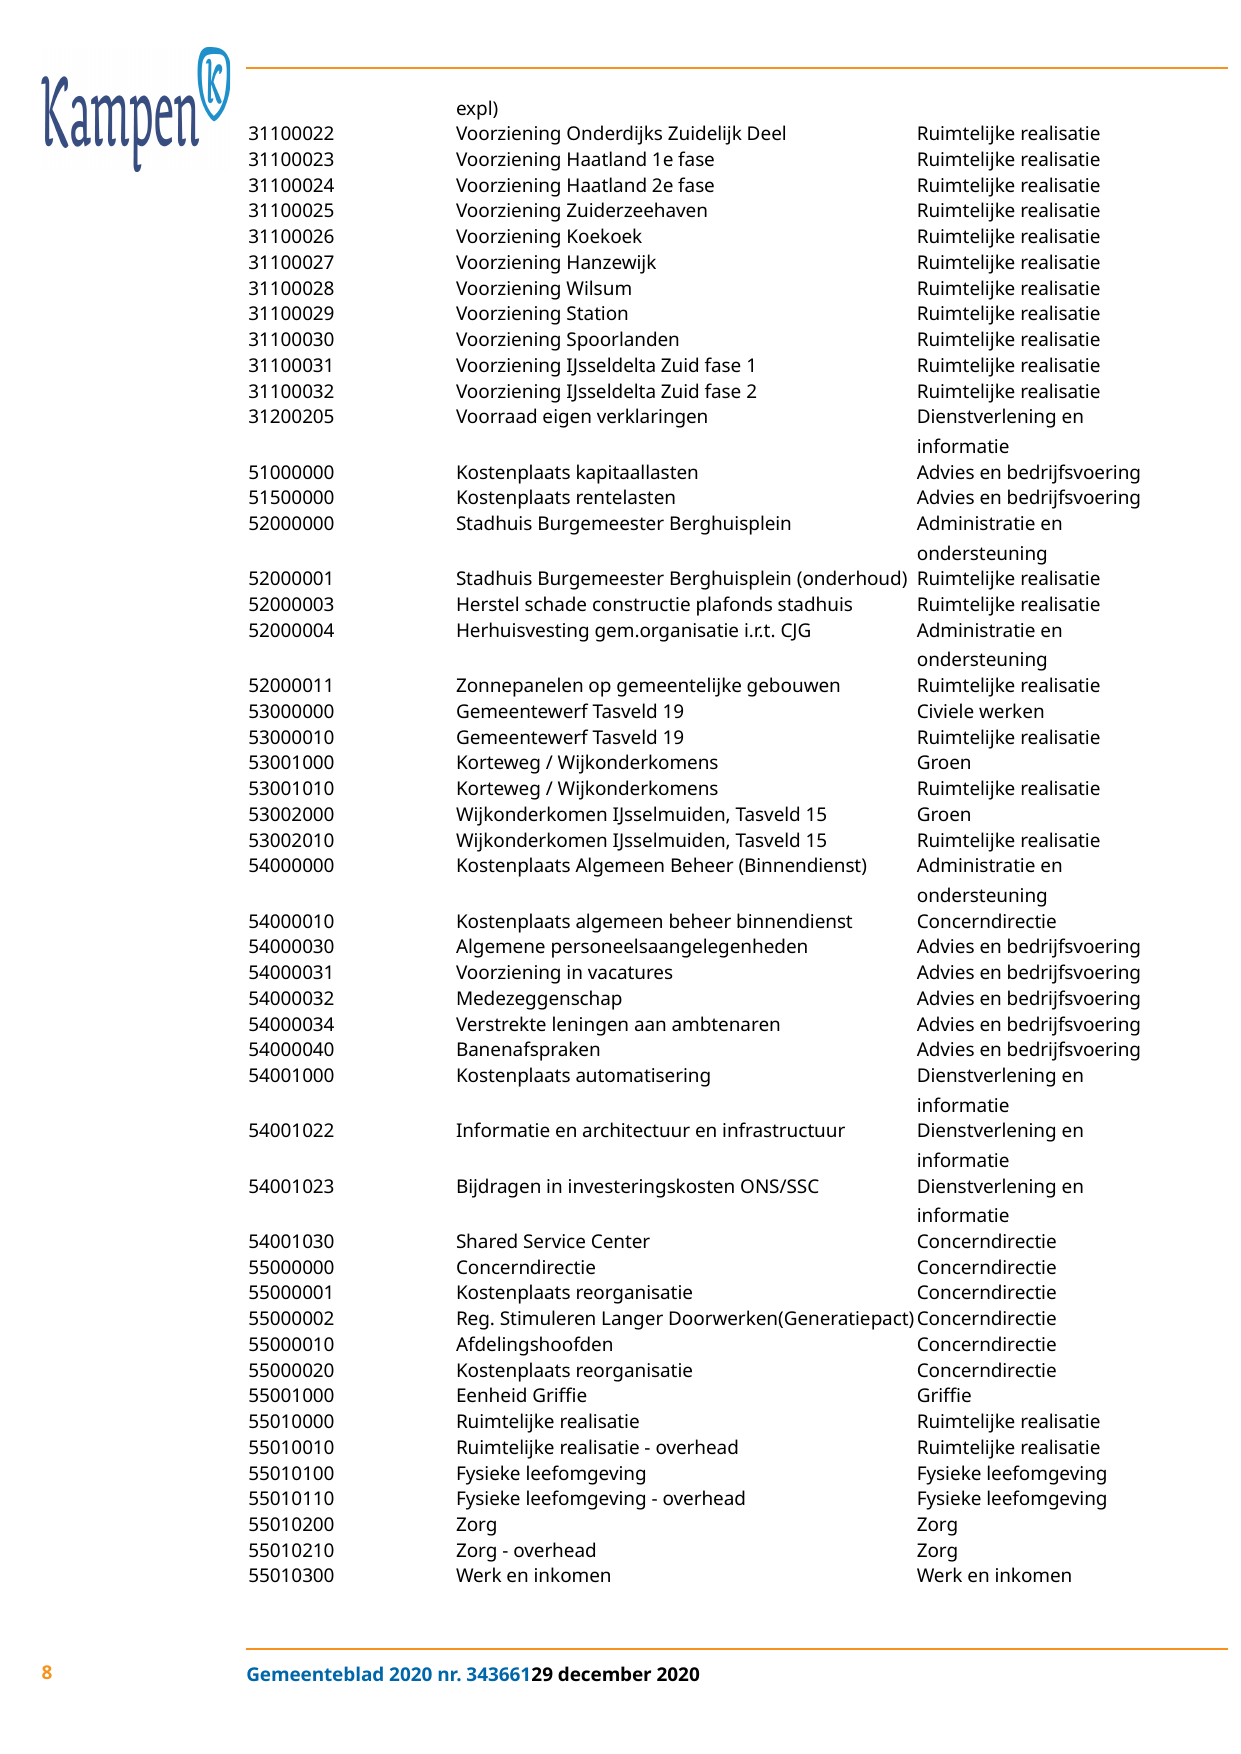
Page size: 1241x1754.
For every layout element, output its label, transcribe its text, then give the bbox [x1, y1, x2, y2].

table_cell Advies en bedrijfsvoering [917, 485, 1152, 510]
table_cell 55000000 [248, 1254, 456, 1279]
table_cell Groen [917, 750, 1152, 775]
table_cell Ruimtelijke realisatie [917, 172, 1152, 198]
table_cell Wijkonderkomen IJsselmuiden, Tasveld 15 [456, 801, 917, 827]
table_cell Fysieke leefomgeving [917, 1485, 1152, 1511]
table_cell 31100022 [248, 121, 456, 146]
table_cell 55000001 [248, 1280, 456, 1305]
table_cell 54000000 [248, 853, 456, 908]
table_cell 54000034 [248, 1011, 456, 1036]
table_cell Ruimtelijke realisatie [917, 673, 1152, 698]
table_cell 55010300 [248, 1563, 456, 1588]
table_cell 31100023 [248, 146, 456, 172]
table_cell 51500000 [248, 485, 456, 510]
table_cell Concerndirectie [917, 908, 1152, 933]
table_cell Ruimtelijke realisatie [917, 198, 1152, 223]
table_cell 31100029 [248, 301, 456, 326]
table_cell Voorziening Koekoek [456, 224, 917, 249]
table_cell Zonnepanelen op gemeentelijke gebouwen [456, 673, 917, 698]
table_cell Concerndirectie [456, 1254, 917, 1279]
table_cell Herhuisvesting gem.organisatie i.r.t. CJG [456, 617, 917, 672]
table_cell Ruimtelijke realisatie [917, 146, 1152, 172]
table_cell Zorg [917, 1537, 1152, 1563]
table_cell Administratie en ondersteuning [917, 617, 1152, 672]
table_cell Voorziening in vacatures [456, 959, 917, 985]
table_cell Algemene personeelsaangelegenheden [456, 934, 917, 959]
table_cell 54001030 [248, 1228, 456, 1254]
table_cell Dienstverlening en informatie [917, 1173, 1152, 1228]
table_cell 54001023 [248, 1173, 456, 1228]
table_cell Reg. Stimuleren Langer Doorwerken(Generatiepact) [456, 1305, 917, 1331]
table_cell 53001010 [248, 775, 456, 801]
table_cell Voorziening Spoorlanden [456, 326, 917, 352]
table_cell Ruimtelijke realisatie - overhead [456, 1434, 917, 1460]
table_cell Kostenplaats kapitaallasten [456, 459, 917, 484]
table_cell 31100028 [248, 275, 456, 301]
table_cell Dienstverlening en informatie [917, 1118, 1152, 1173]
table_cell Wijkonderkomen IJsselmuiden, Tasveld 15 [456, 827, 917, 852]
table_cell Advies en bedrijfsvoering [917, 985, 1152, 1011]
table_cell Advies en bedrijfsvoering [917, 934, 1152, 959]
table_cell Bijdragen in investeringskosten ONS/SSC [456, 1173, 917, 1228]
table_cell Ruimtelijke realisatie [917, 591, 1152, 617]
table_cell Informatie en architectuur en infrastructuur [456, 1118, 917, 1173]
table_cell Zorg [917, 1511, 1152, 1537]
table_cell Kostenplaats Algemeen Beheer (Binnendienst) [456, 853, 917, 908]
table_cell 55010200 [248, 1511, 456, 1537]
table_cell Herstel schade constructie plafonds stadhuis [456, 591, 917, 617]
table_cell 31100026 [248, 224, 456, 249]
table_cell 31100025 [248, 198, 456, 223]
table_cell Fysieke leefomgeving [917, 1460, 1152, 1485]
table_cell 31100024 [248, 172, 456, 198]
table_cell Ruimtelijke realisatie [917, 566, 1152, 591]
table_cell 51000000 [248, 459, 456, 484]
table_cell Concerndirectie [917, 1254, 1152, 1279]
table_cell Ruimtelijke realisatie [917, 775, 1152, 801]
table_cell 55010110 [248, 1485, 456, 1511]
table_cell 55010010 [248, 1434, 456, 1460]
table_cell Groen [917, 801, 1152, 827]
table_cell Voorziening Station [456, 301, 917, 326]
table_cell 53000000 [248, 698, 456, 724]
table_cell Concerndirectie [917, 1305, 1152, 1331]
table_cell Kostenplaats algemeen beheer binnendienst [456, 908, 917, 933]
table_cell Advies en bedrijfsvoering [917, 959, 1152, 985]
table_cell Ruimtelijke realisatie [917, 378, 1152, 403]
table_cell Korteweg / Wijkonderkomens [456, 775, 917, 801]
table_cell 31100031 [248, 352, 456, 378]
table_cell Voorziening Onderdijks Zuidelijk Deel [456, 121, 917, 146]
table_cell Kostenplaats automatisering [456, 1062, 917, 1117]
table_cell 54000030 [248, 934, 456, 959]
table_cell Advies en bedrijfsvoering [917, 1011, 1152, 1036]
table_cell 54000010 [248, 908, 456, 933]
table_cell Administratie en ondersteuning [917, 510, 1152, 566]
table_cell Medezeggenschap [456, 985, 917, 1011]
table_cell Voorziening Haatland 2e fase [456, 172, 917, 198]
table_cell 55000010 [248, 1331, 456, 1357]
table_cell Ruimtelijke realisatie [917, 827, 1152, 852]
table_cell Concerndirectie [917, 1280, 1152, 1305]
table_cell 55000002 [248, 1305, 456, 1331]
table_cell 31100030 [248, 326, 456, 352]
table_cell Dienstverlening en informatie [917, 404, 1152, 459]
table_cell 31100027 [248, 249, 456, 275]
table_cell 53002000 [248, 801, 456, 827]
table_cell Korteweg / Wijkonderkomens [456, 750, 917, 775]
table_cell Ruimtelijke realisatie [917, 301, 1152, 326]
table_cell Ruimtelijke realisatie [917, 352, 1152, 378]
picture [41, 47, 231, 172]
table_cell 31200205 [248, 404, 456, 459]
table_cell Administratie en ondersteuning [917, 853, 1152, 908]
table_cell Fysieke leefomgeving - overhead [456, 1485, 917, 1511]
table_cell 52000001 [248, 566, 456, 591]
table_cell 53001000 [248, 750, 456, 775]
table_cell 54001000 [248, 1062, 456, 1117]
table_cell 54001022 [248, 1118, 456, 1173]
table_cell Zorg [456, 1511, 917, 1537]
table_cell Concerndirectie [917, 1331, 1152, 1357]
table_cell Advies en bedrijfsvoering [917, 459, 1152, 484]
table_cell 52000004 [248, 617, 456, 672]
table_cell 52000000 [248, 510, 456, 566]
table_cell Voorziening Hanzewijk [456, 249, 917, 275]
table_cell Voorziening Zuiderzeehaven [456, 198, 917, 223]
table_cell Zorg - overhead [456, 1537, 917, 1563]
table_cell Ruimtelijke realisatie [917, 275, 1152, 301]
table_cell Ruimtelijke realisatie [456, 1408, 917, 1434]
table_cell [248, 95, 456, 121]
table_cell 54000032 [248, 985, 456, 1011]
table_cell 55010210 [248, 1537, 456, 1563]
table_cell Werk en inkomen [917, 1563, 1152, 1588]
table_cell Concerndirectie [917, 1357, 1152, 1382]
table_cell 55010100 [248, 1460, 456, 1485]
table_cell Stadhuis Burgemeester Berghuisplein (onderhoud) [456, 566, 917, 591]
table_cell Voorziening IJsseldelta Zuid fase 1 [456, 352, 917, 378]
table_cell Ruimtelijke realisatie [917, 1434, 1152, 1460]
table_cell Ruimtelijke realisatie [917, 121, 1152, 146]
table_cell Griffie [917, 1383, 1152, 1408]
table_cell Voorraad eigen verklaringen [456, 404, 917, 459]
table_cell Civiele werken [917, 698, 1152, 724]
table_cell 52000003 [248, 591, 456, 617]
table_cell Ruimtelijke realisatie [917, 326, 1152, 352]
table_cell 54000031 [248, 959, 456, 985]
table_cell 53002010 [248, 827, 456, 852]
table_cell Ruimtelijke realisatie [917, 249, 1152, 275]
table_cell Stadhuis Burgemeester Berghuisplein [456, 510, 917, 566]
table_cell [917, 95, 1152, 121]
table_cell Ruimtelijke realisatie [917, 724, 1152, 749]
table_cell expl) [456, 95, 917, 121]
table_cell 55000020 [248, 1357, 456, 1382]
table_cell Kostenplaats reorganisatie [456, 1357, 917, 1382]
table_cell 53000010 [248, 724, 456, 749]
table_cell 55010000 [248, 1408, 456, 1434]
table_cell Banenafspraken [456, 1036, 917, 1062]
table_cell Shared Service Center [456, 1228, 917, 1254]
table_cell Ruimtelijke realisatie [917, 224, 1152, 249]
table_cell 31100032 [248, 378, 456, 403]
table_cell Voorziening Wilsum [456, 275, 917, 301]
table_cell Fysieke leefomgeving [456, 1460, 917, 1485]
table_cell Kostenplaats reorganisatie [456, 1280, 917, 1305]
table_cell Werk en inkomen [456, 1563, 917, 1588]
table_cell Verstrekte leningen aan ambtenaren [456, 1011, 917, 1036]
table_cell 54000040 [248, 1036, 456, 1062]
table_cell Voorziening Haatland 1e fase [456, 146, 917, 172]
table_cell 52000011 [248, 673, 456, 698]
table_cell Voorziening IJsseldelta Zuid fase 2 [456, 378, 917, 403]
table_cell Dienstverlening en informatie [917, 1062, 1152, 1117]
table_cell Gemeentewerf Tasveld 19 [456, 698, 917, 724]
table_cell Afdelingshoofden [456, 1331, 917, 1357]
table_cell Kostenplaats rentelasten [456, 485, 917, 510]
table_cell Ruimtelijke realisatie [917, 1408, 1152, 1434]
table_cell Eenheid Griffie [456, 1383, 917, 1408]
table_cell Gemeentewerf Tasveld 19 [456, 724, 917, 749]
table_cell 55001000 [248, 1383, 456, 1408]
table_cell Advies en bedrijfsvoering [917, 1036, 1152, 1062]
table_cell Concerndirectie [917, 1228, 1152, 1254]
